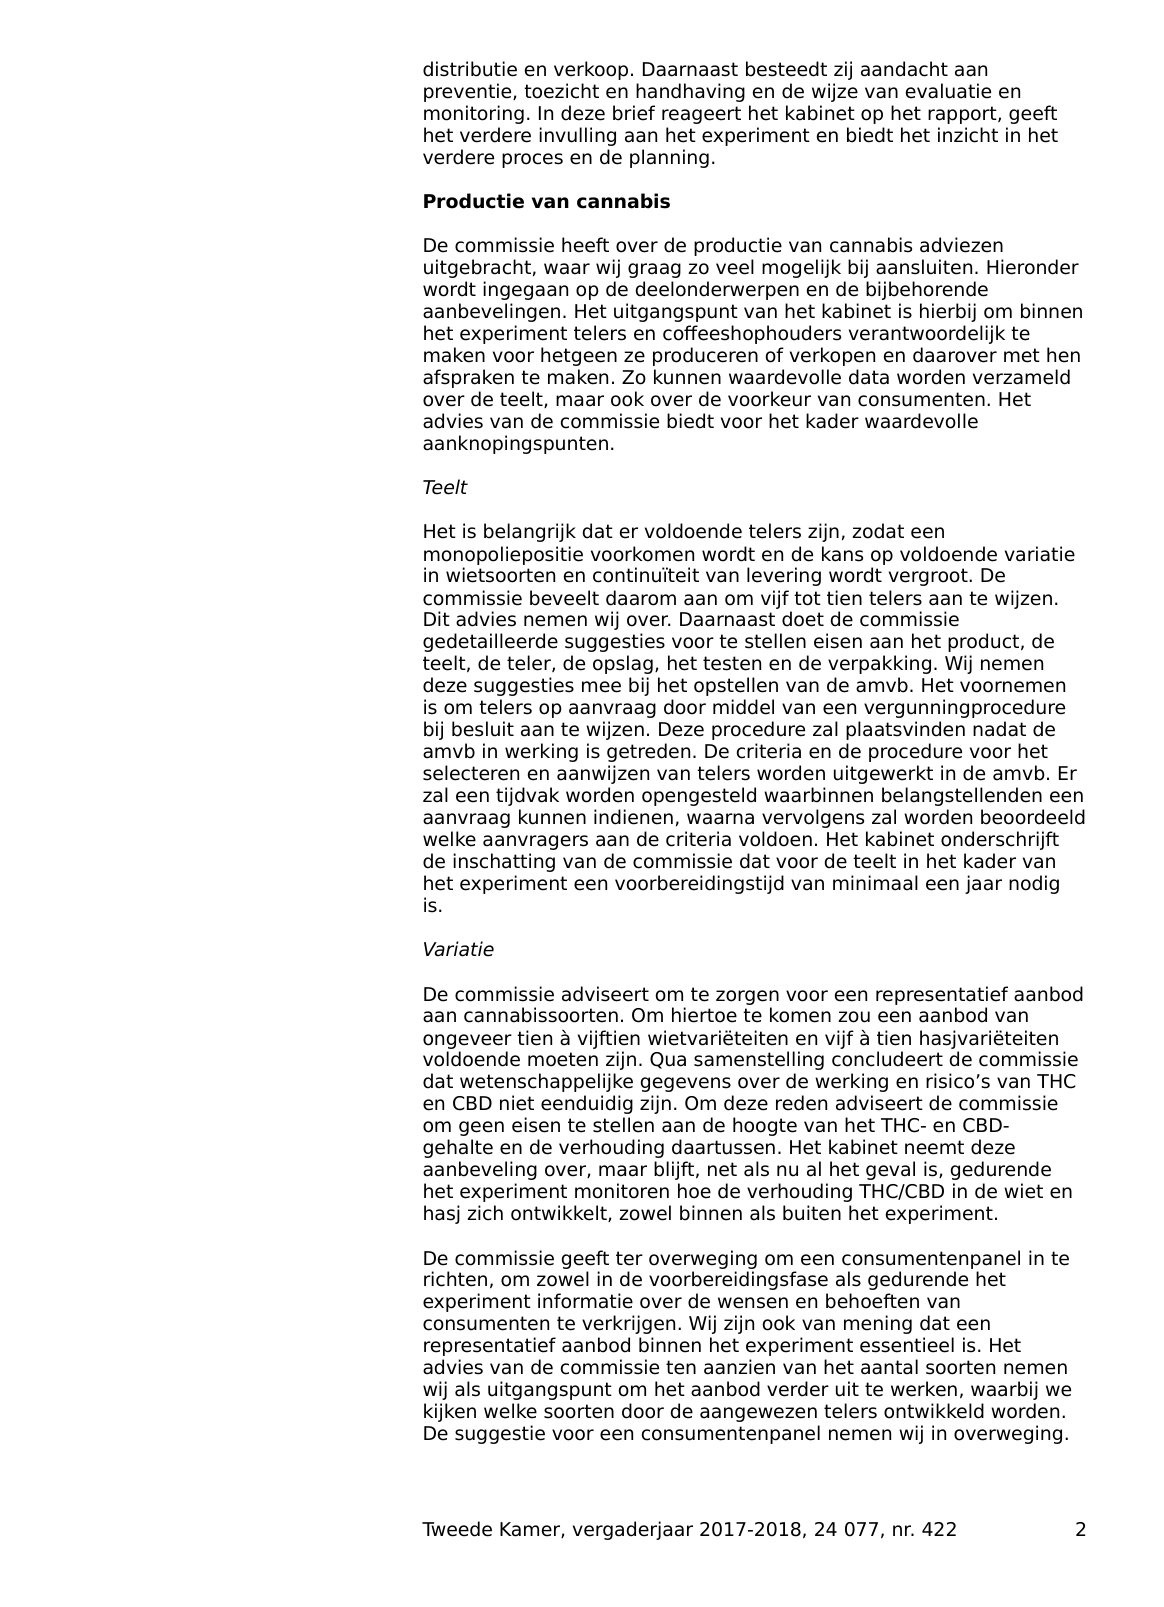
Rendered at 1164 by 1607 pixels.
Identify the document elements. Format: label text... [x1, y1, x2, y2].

text Het is belangrijk dat er voldoende telers zijn, zodat een monopoliepositie voorkomen wordt en de kans op voldoende variatie in wietsoorten en continuïteit van levering wordt vergroot. De commissie beveelt daarom aan om vijf tot tien telers aan te wijzen. Dit advies nemen wij over. Daarnaast doet de commissie gedetailleerde suggesties voor te stellen eisen aan het product, de teelt, de teler, de opslag, het testen en de verpakking. Wij nemen deze suggesties mee bij het opstellen van de amvb. Het voornemen is om telers op aanvraag door middel van een vergunningprocedure bij besluit aan te wijzen. Deze procedure zal plaatsvinden nadat de amvb in werking is getreden. De criteria en de procedure voor het selecteren en aanwijzen van telers worden uitgewerkt in de amvb. Er zal een tijdvak worden opengesteld waarbinnen belangstellenden een aanvraag kunnen indienen, waarna vervolgens zal worden beoordeeld welke aanvragers aan de criteria voldoen. Het kabinet onderschrijft de inschatting van de commissie dat voor de teelt in het kader van het experiment een voorbereidingstijd van minimaal een jaar nodig is. [422, 521, 1087, 917]
subtitle Productie van cannabis [422, 191, 1087, 213]
text De commissie heeft over de productie van cannabis adviezen uitgebracht, waar wij graag zo veel mogelijk bij aansluiten. Hieronder wordt ingegaan op de deelonderwerpen en de bijbehorende aanbevelingen. Het uitgangspunt van het kabinet is hierbij om binnen het experiment telers en coffeeshophouders verantwoordelijk te maken voor hetgeen ze produceren of verkopen en daarover met hen afspraken te maken. Zo kunnen waardevolle data worden verzameld over de teelt, maar ook over de voorkeur van consumenten. Het advies van de commissie biedt voor het kader waardevolle aanknopingspunten. [422, 235, 1087, 455]
text distributie en verkoop. Daarnaast besteedt zij aandacht aan preventie, toezicht en handhaving en de wijze van evaluatie en monitoring. In deze brief reageert het kabinet op het rapport, geeft het verdere invulling aan het experiment en biedt het inzicht in het verdere proces en de planning. [422, 59, 1087, 169]
text De commissie geeft ter overweging om een consumentenpanel in te richten, om zowel in de voorbereidingsfase als gedurende het experiment informatie over de wensen en behoeften van consumenten te verkrijgen. Wij zijn ook van mening dat een representatief aanbod binnen het experiment essentieel is. Het advies van de commissie ten aanzien van het aantal soorten nemen wij als uitgangspunt om het aanbod verder uit te werken, waarbij we kijken welke soorten door de aangewezen telers ontwikkeld worden. De suggestie voor een consumentenpanel nemen wij in overweging. [422, 1247, 1087, 1445]
subtitle Variatie [422, 939, 1087, 961]
text De commissie adviseert om te zorgen voor een representatief aanbod aan cannabissoorten. Om hiertoe te komen zou een aanbod van ongeveer tien à vijftien wietvariëteiten en vijf à tien hasjvariëteiten voldoende moeten zijn. Qua samenstelling concludeert de commissie dat wetenschappelijke gegevens over de werking en risico’s van THC en CBD niet eenduidig zijn. Om deze reden adviseert de commissie om geen eisen te stellen aan de hoogte van het THC- en CBD- gehalte en de verhouding daartussen. Het kabinet neemt deze aanbeveling over, maar blijft, net als nu al het geval is, gedurende het experiment monitoren hoe de verhouding THC/CBD in de wiet en hasj zich ontwikkelt, zowel binnen als buiten het experiment. [422, 983, 1087, 1225]
subtitle Teelt [422, 477, 1087, 499]
